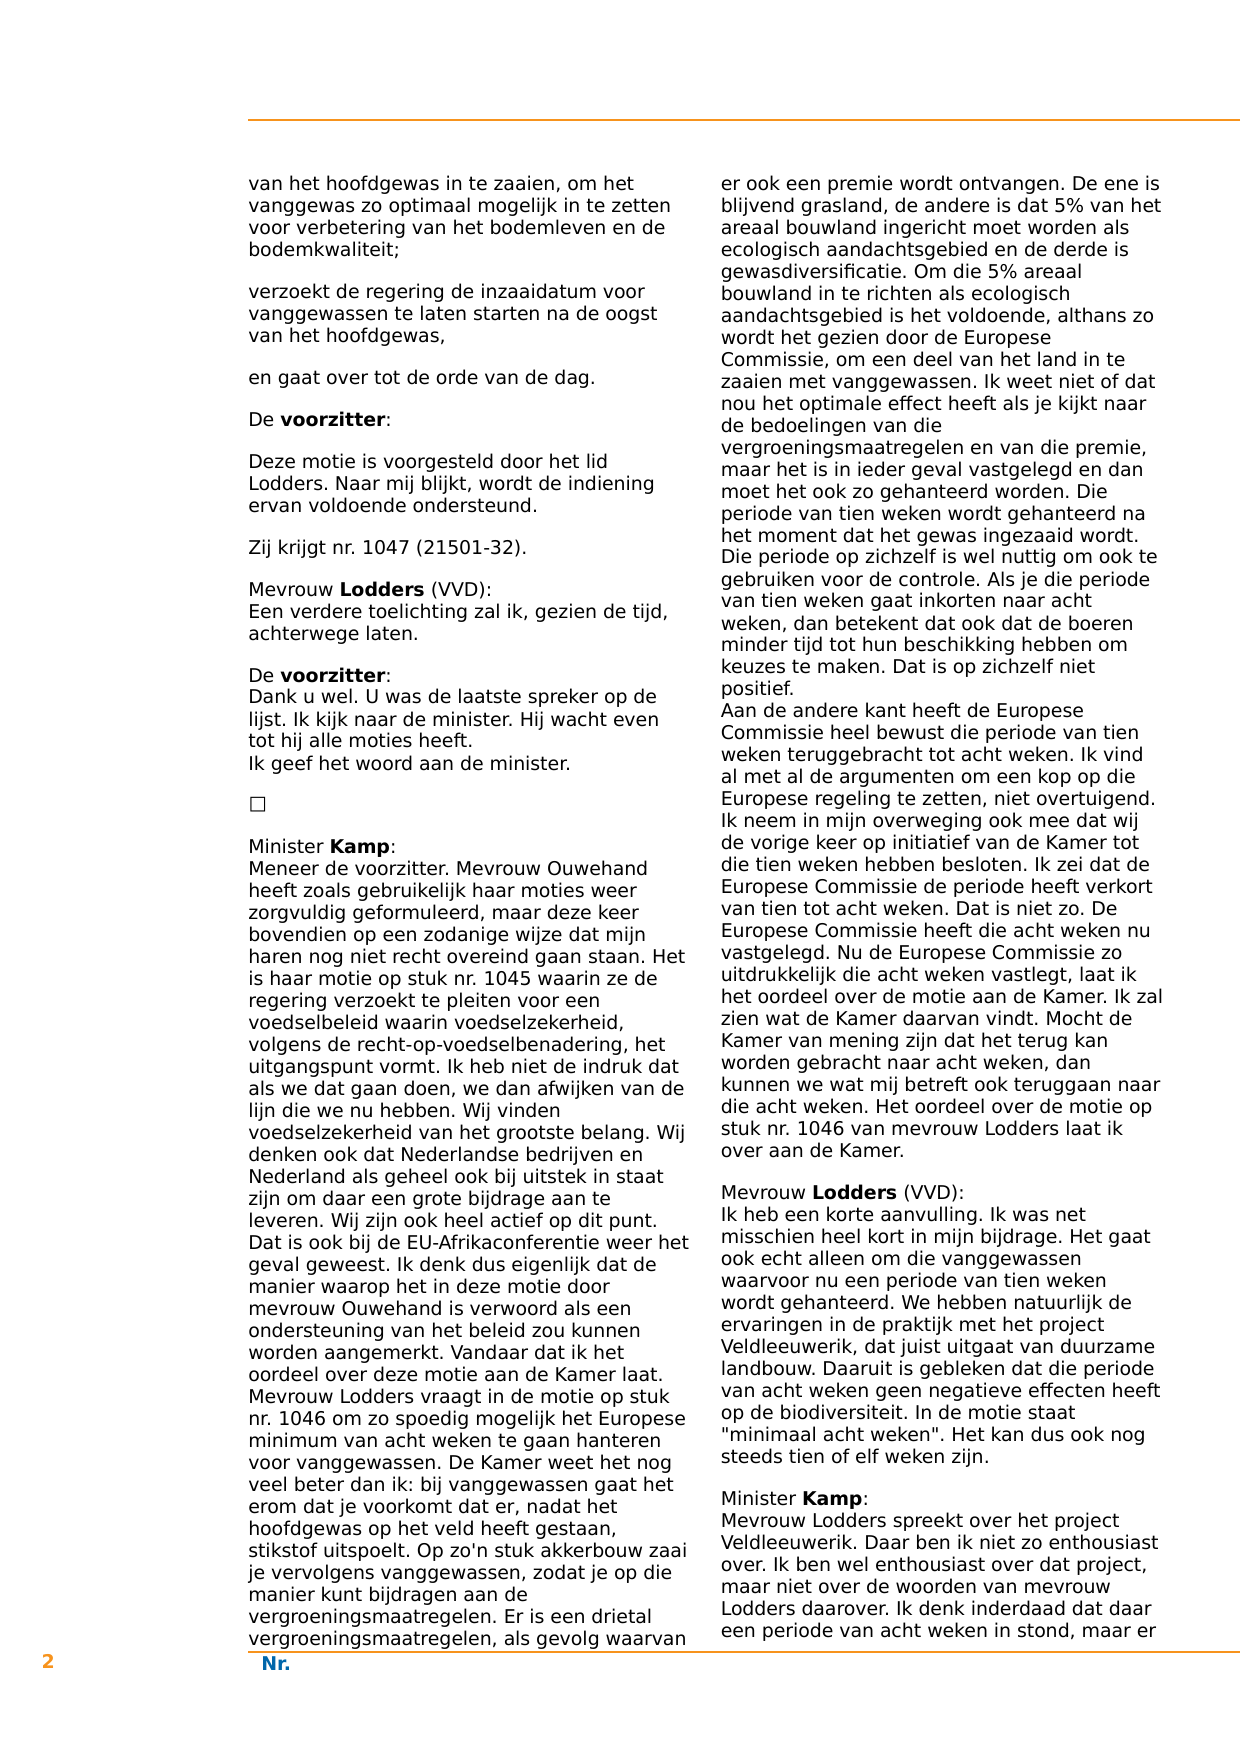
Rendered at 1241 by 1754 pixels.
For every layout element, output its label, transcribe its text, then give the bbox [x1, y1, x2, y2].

text Aan de andere kant heeft de Europese Commissie heel bewust die periode van tien weken teruggebracht tot acht weken. Ik vind al met al de argumenten om een kop op die Europese regeling te zetten, niet overtuigend. Ik neem in mijn overweging ook mee dat wij de vorige keer op initiatief van de Kamer tot die tien weken hebben besloten. Ik zei dat de Europese Commissie de periode heeft verkort van tien tot acht weken. Dat is niet zo. De Europese Commissie heeft die acht weken nu vastgelegd. Nu de Europese Commissie zo uitdrukkelijk die acht weken vastlegt, laat ik het oordeel over de motie aan de Kamer. Ik zal zien wat de Kamer daarvan vindt. Mocht de Kamer van mening zijn dat het terug kan worden gebracht naar acht weken, dan kunnen we wat mij betreft ook teruggaan naar die acht weken. Het oordeel over de motie op stuk nr. 1046 van mevrouw Lodders laat ik over aan de Kamer. [721, 700, 1163, 1162]
text Mevrouw Lodders spreekt over het project Veldleeuwerik. Daar ben ik niet zo enthousiast over. Ik ben wel enthousiast over dat project, maar niet over de woorden van mevrouw Lodders daarover. Ik denk inderdaad dat daar een periode van acht weken in stond, maar er [721, 1509, 1163, 1641]
text De voorzitter: [248, 664, 691, 686]
text Deze motie is voorgesteld door het lid Lodders. Naar mij blijkt, wordt de indiening ervan voldoende ondersteund. [248, 451, 691, 517]
text van het hoofdgewas in te zaaien, om het vanggewas zo optimaal mogelijk in te zetten voor verbetering van het bodemleven en de bodemkwaliteit; [248, 173, 691, 261]
text Mevrouw Lodders vraagt in de motie op stuk nr. 1046 om zo spoedig mogelijk het Europese minimum van acht weken te gaan hanteren voor vanggewassen. De Kamer weet het nog veel beter dan ik: bij vanggewassen gaat het erom dat je voorkomt dat er, nadat het hoofdgewas op het veld heeft gestaan, stikstof uitspoelt. Op zo'n stuk akkerbouw zaai je vervolgens vanggewassen, zodat je op die manier kunt bijdragen aan de vergroeningsmaatregelen. Er is een drietal vergroeningsmaatregelen, als gevolg waarvan [248, 1386, 691, 1649]
text Minister Kamp: [721, 1488, 1163, 1509]
text Dank u wel. U was de laatste spreker op de lijst. Ik kijk naar de minister. Hij wacht even tot hij alle moties heeft. [248, 686, 691, 752]
text er ook een premie wordt ontvangen. De ene is blijvend grasland, de andere is dat 5% van het areaal bouwland ingericht moet worden als ecologisch aandachtsgebied en de derde is gewasdiversificatie. Om die 5% areaal bouwland in te richten als ecologisch aandachtsgebied is het voldoende, althans zo wordt het gezien door de Europese Commissie, om een deel van het land in te zaaien met vanggewassen. Ik weet niet of dat nou het optimale effect heeft als je kijkt naar de bedoelingen van die vergroeningsmaatregelen en van die premie, maar het is in ieder geval vastgelegd en dan moet het ook zo gehanteerd worden. Die periode van tien weken wordt gehanteerd na het moment dat het gewas ingezaaid wordt. Die periode op zichzelf is wel nuttig om ook te gebruiken voor de controle. Als je die periode van tien weken gaat inkorten naar acht weken, dan betekent dat ook dat de boeren minder tijd tot hun beschikking hebben om keuzes te maken. Dat is op zichzelf niet positief. [721, 173, 1163, 700]
text verzoekt de regering de inzaaidatum voor vanggewassen te laten starten na de oogst van het hoofdgewas, [248, 281, 691, 347]
text Minister Kamp: [248, 836, 691, 858]
text Ik heb een korte aanvulling. Ik was net misschien heel kort in mijn bijdrage. Het gaat ook echt alleen om die vanggewassen waarvoor nu een periode van tien weken wordt gehanteerd. We hebben natuurlijk de ervaringen in de praktijk met het project Veldleeuwerik, dat juist uitgaat van duurzame landbouw. Daaruit is gebleken dat die periode van acht weken geen negatieve effecten heeft op de biodiversiteit. In de motie staat "minimaal acht weken". Het kan dus ook nog steeds tien of elf weken zijn. [721, 1204, 1163, 1468]
text Ik geef het woord aan de minister. [248, 752, 691, 774]
text Mevrouw Lodders (VVD): [721, 1182, 1163, 1204]
text Een verdere toelichting zal ik, gezien de tijd, achterwege laten. [248, 601, 691, 644]
text ⬜ [248, 794, 691, 816]
text De voorzitter: [248, 409, 691, 431]
text Zij krijgt nr. 1047 (21501-32). [248, 537, 691, 558]
text Mevrouw Lodders (VVD): [248, 578, 691, 601]
text en gaat over tot de orde van de dag. [248, 367, 691, 389]
text Meneer de voorzitter. Mevrouw Ouwehand heeft zoals gebruikelijk haar moties weer zorgvuldig geformuleerd, maar deze keer bovendien op een zodanige wijze dat mijn haren nog niet recht overeind gaan staan. Het is haar motie op stuk nr. 1045 waarin ze de regering verzoekt te pleiten voor een voedselbeleid waarin voedselzekerheid, volgens de recht-op-voedselbenadering, het uitgangspunt vormt. Ik heb niet de indruk dat als we dat gaan doen, we dan afwijken van de lijn die we nu hebben. Wij vinden voedselzekerheid van het grootste belang. Wij denken ook dat Nederlandse bedrijven en Nederland als geheel ook bij uitstek in staat zijn om daar een grote bijdrage aan te leveren. Wij zijn ook heel actief op dit punt. Dat is ook bij de EU-Afrikaconferentie weer het geval geweest. Ik denk dus eigenlijk dat de manier waarop het in deze motie door mevrouw Ouwehand is verwoord als een ondersteuning van het beleid zou kunnen worden aangemerkt. Vandaar dat ik het oordeel over deze motie aan de Kamer laat. [248, 858, 691, 1386]
